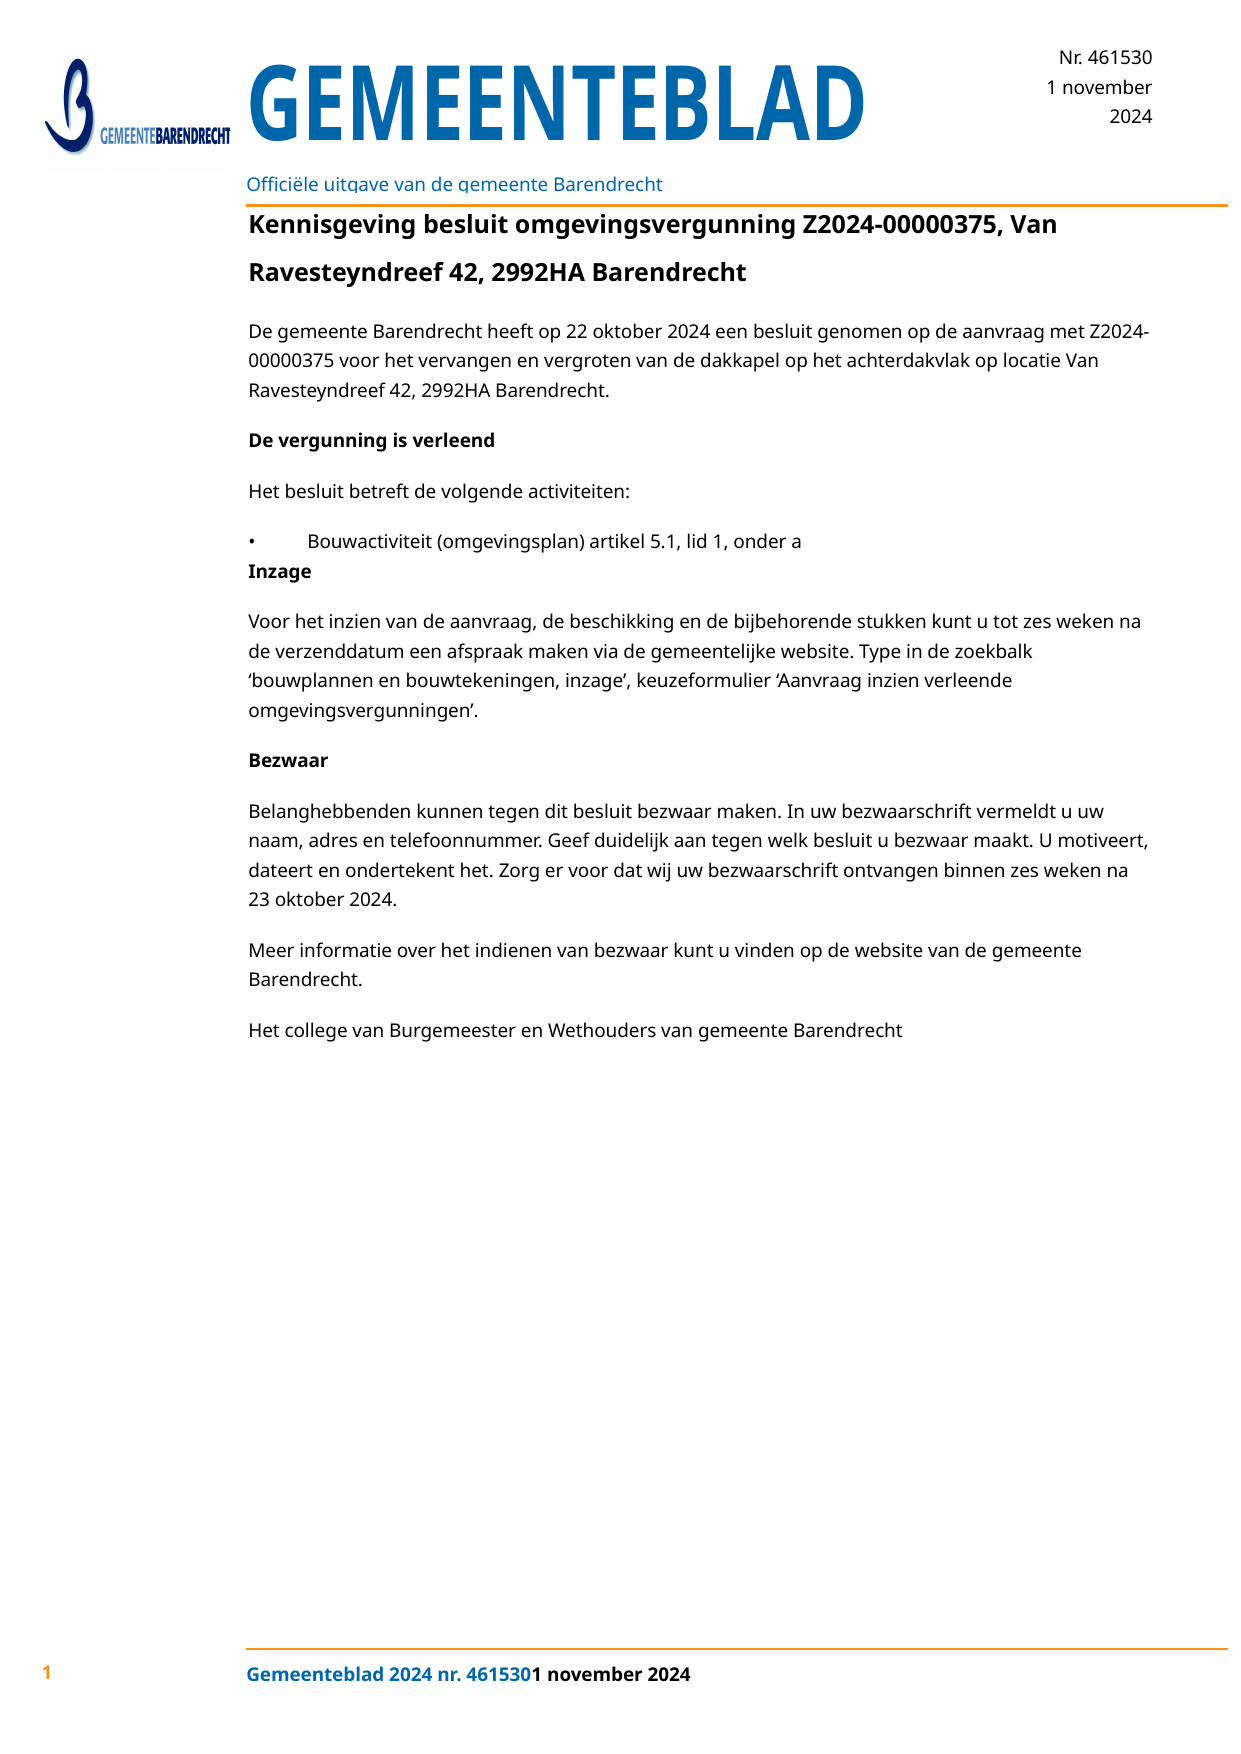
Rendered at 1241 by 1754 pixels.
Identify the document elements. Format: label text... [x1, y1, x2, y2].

text De gemeente Barendrecht heeft op 22 oktober 2024 een besluit genomen op de aanvraag met Z2024-00000375 voor het vervangen en vergroten van de dakkapel op het achterdakvlak op locatie Van Ravesteyndreef 42, 2992HA Barendrecht. [248, 318, 1152, 403]
text Voor het inzien van de aanvraag, de beschikking en de bijbehorende stukken kunt u tot zes weken na de verzenddatum een afspraak maken via de gemeentelijke website. Type in de zoekbalk ‘bouwplannen en bouwtekeningen, inzage’, keuzeformulier ‘Aanvraag inzien verleende omgevingsvergunningen’. [248, 608, 1152, 723]
text Het besluit betreft de volgende activiteiten: [248, 478, 1152, 504]
text Het college van Burgemeester en Wethouders van gemeente Barendrecht [248, 1017, 1152, 1043]
picture [41, 47, 231, 172]
text Kennisgeving besluit omgevingsvergunning Z2024-00000375, Van Ravesteyndreef 42, 2992HA Barendrecht [248, 207, 1152, 288]
text Meer informatie over het indienen van bezwaar kunt u vinden op de website van de gemeente Barendrecht. [248, 937, 1152, 992]
text Inzage [248, 558, 1152, 584]
text De vergunning is verleend [248, 427, 1152, 453]
text Bezwaar [248, 747, 1152, 773]
text Belanghebbenden kunnen tegen dit besluit bezwaar maken. In uw bezwaarschrift vermeldt u uw naam, adres en telefoonnummer. Geef duidelijk aan tegen welk besluit u bezwaar maakt. U motiveert, dateert en ondertekent het. Zorg er voor dat wij uw bezwaarschrift ontvangen binnen zes weken na 23 oktober 2024. [248, 798, 1152, 912]
list Bouwactiviteit (omgevingsplan) artikel 5.1, lid 1, onder a [248, 528, 1152, 554]
